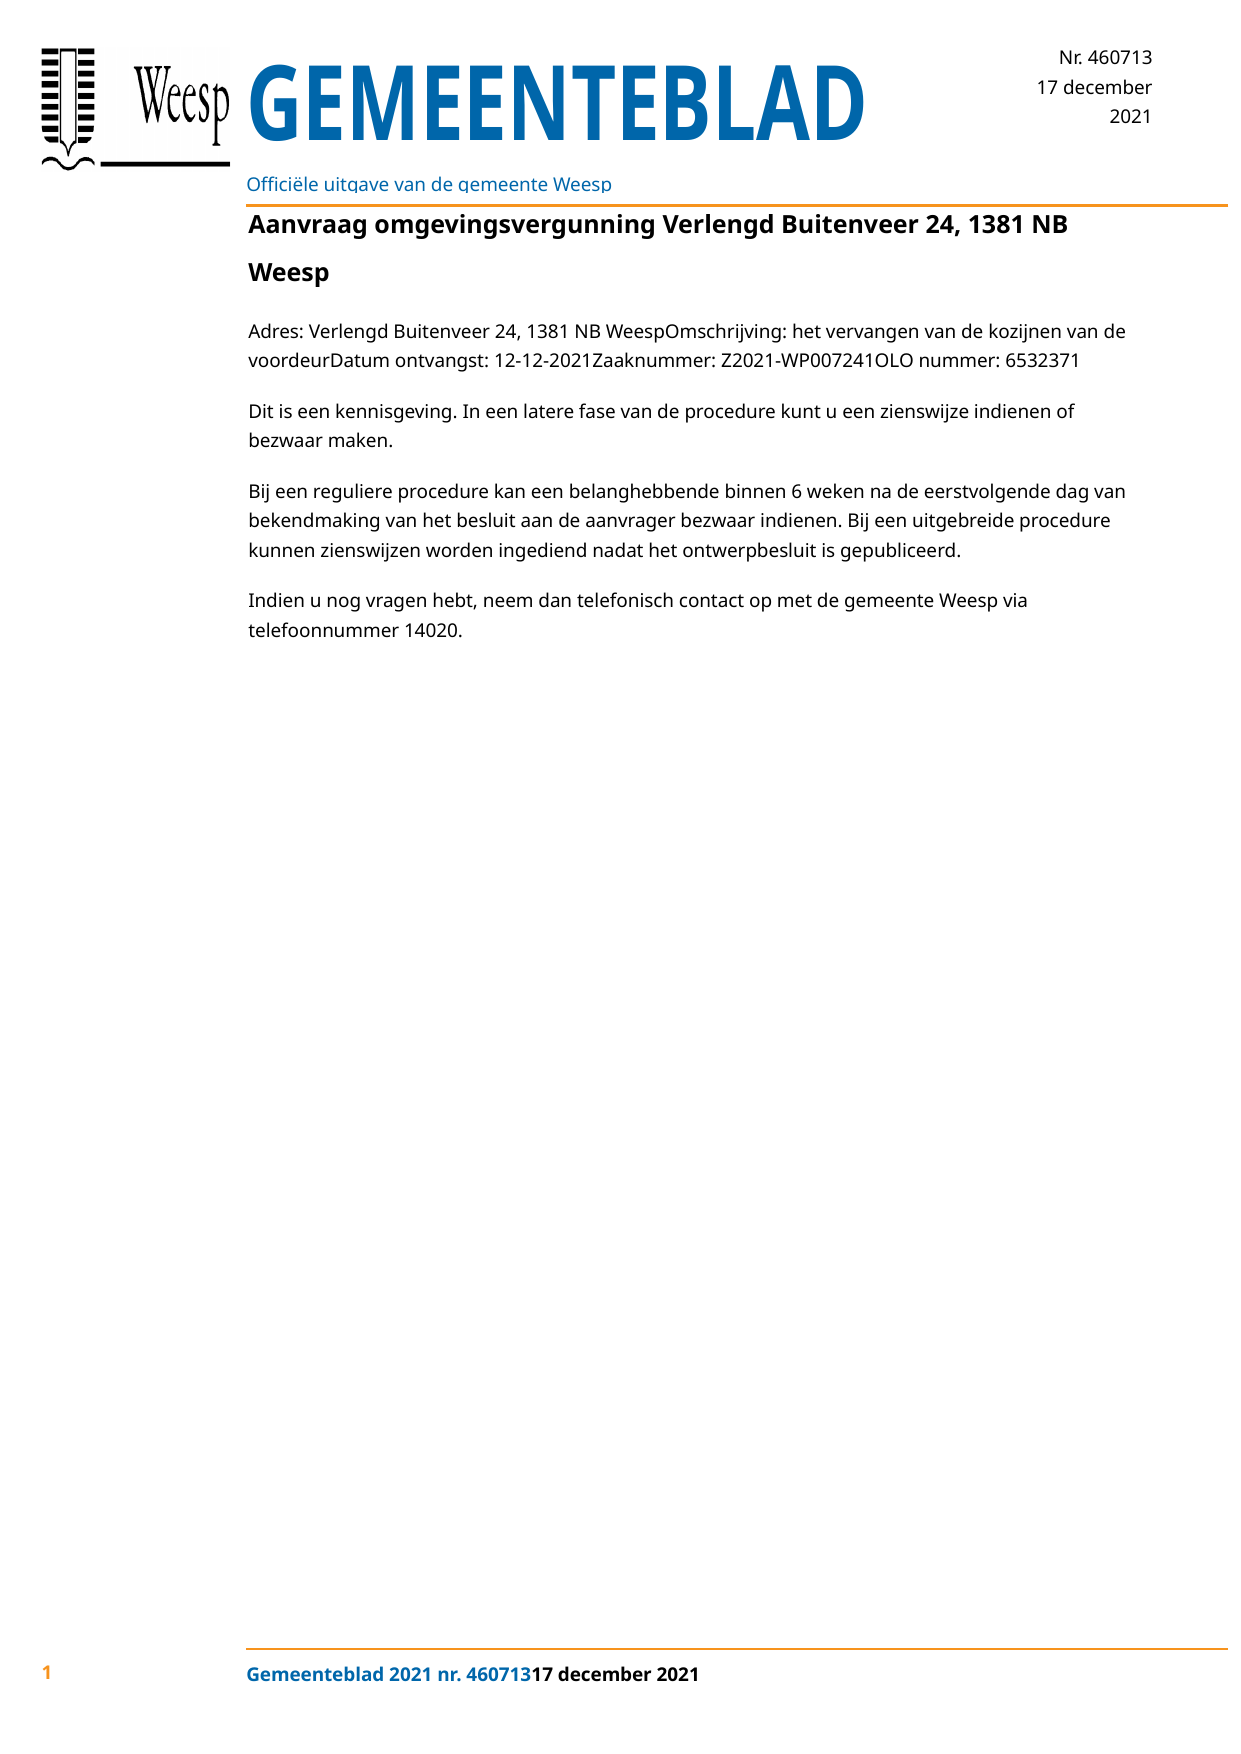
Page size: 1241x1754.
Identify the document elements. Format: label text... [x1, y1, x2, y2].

picture [41, 47, 231, 172]
text Adres: Verlengd Buitenveer 24, 1381 NB WeespOmschrijving: het vervangen van de kozijnen van de voordeurDatum ontvangst: 12-12-2021Zaaknummer: Z2021-WP007241OLO nummer: 6532371 [248, 318, 1152, 373]
text Indien u nog vragen hebt, neem dan telefonisch contact op met de gemeente Weesp via telefoonnummer 14020. [248, 587, 1152, 643]
text Bij een reguliere procedure kan een belanghebbende binnen 6 weken na de eerstvolgende dag van bekendmaking van het besluit aan de aanvrager bezwaar indienen. Bij een uitgebreide procedure kunnen zienswijzen worden ingediend nadat het ontwerpbesluit is gepubliceerd. [248, 478, 1152, 563]
text Aanvraag omgevingsvergunning Verlengd Buitenveer 24, 1381 NB Weesp [248, 207, 1152, 288]
text Dit is een kennisgeving. In een latere fase van de procedure kunt u een zienswijze indienen of bezwaar maken. [248, 398, 1152, 453]
